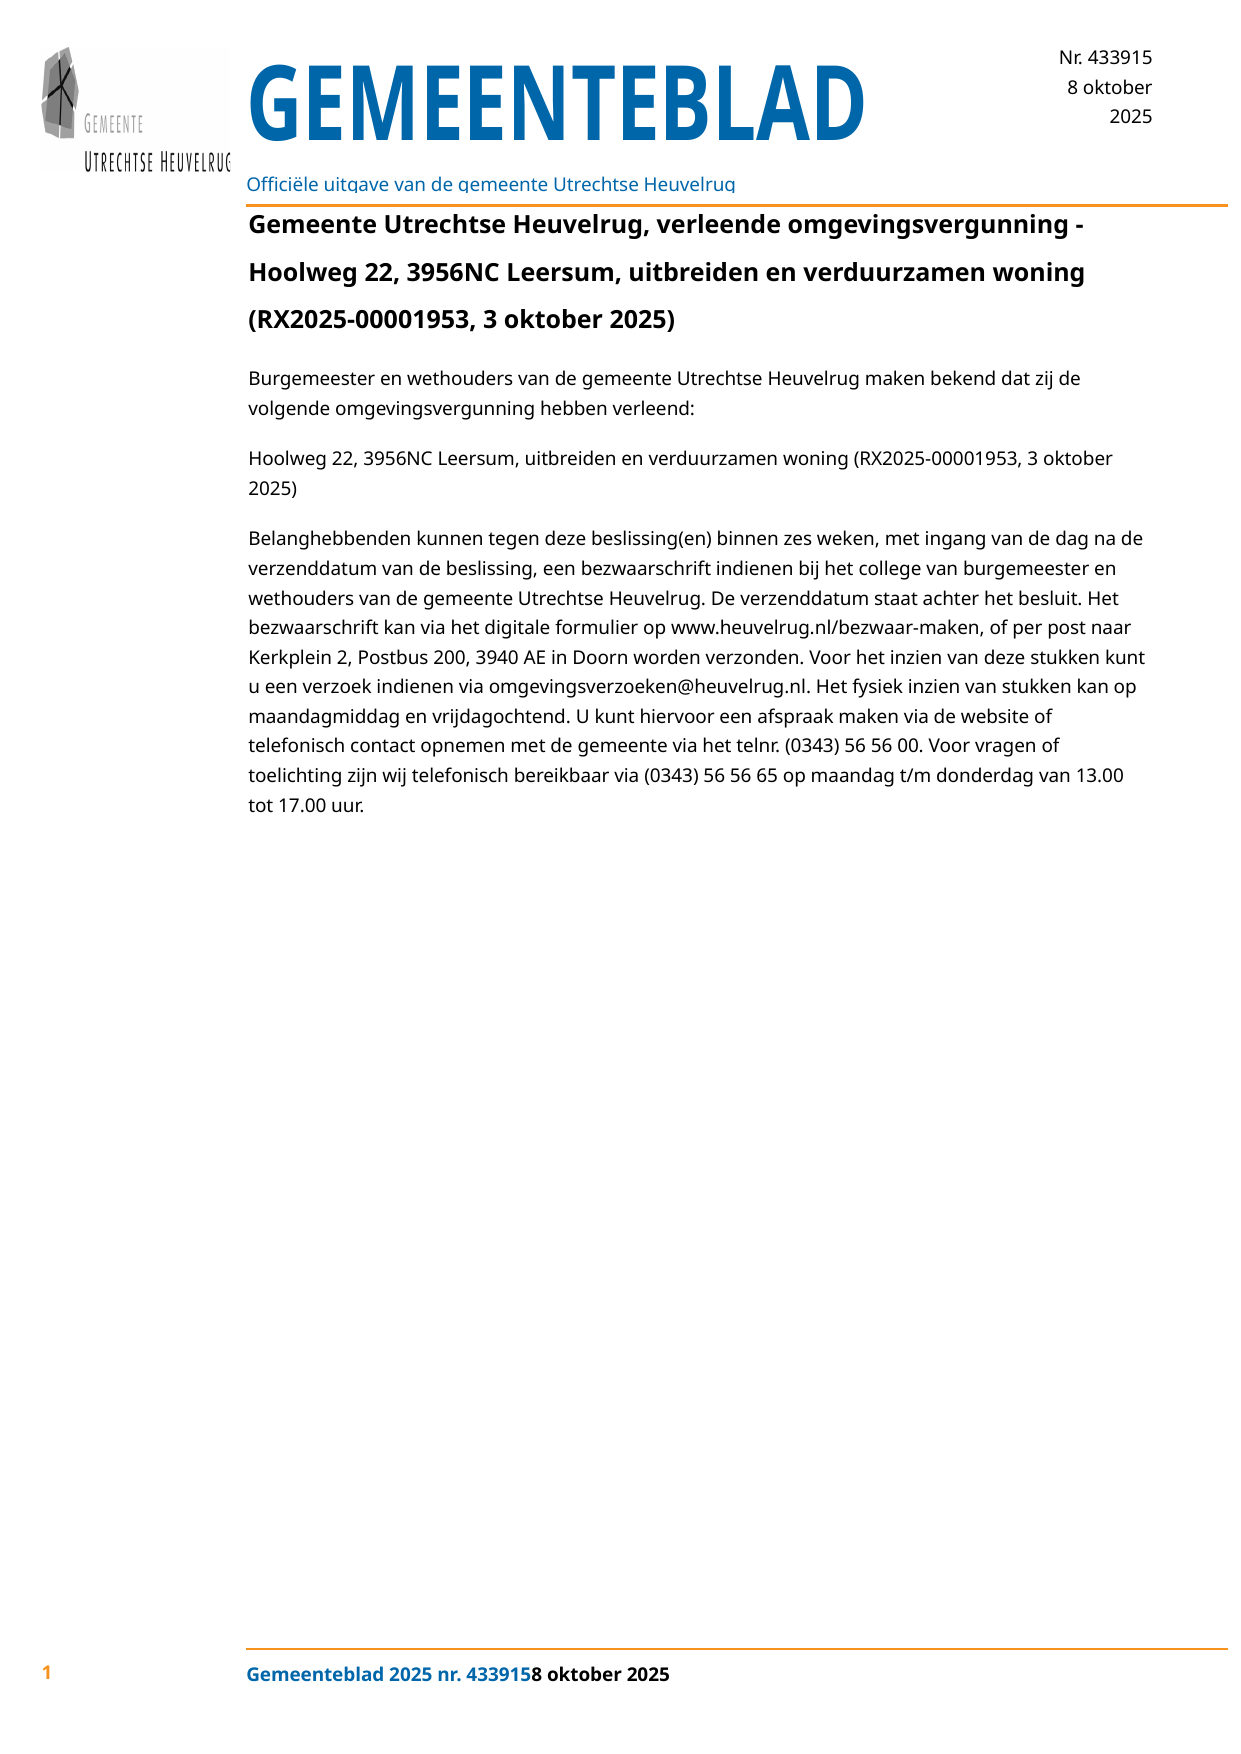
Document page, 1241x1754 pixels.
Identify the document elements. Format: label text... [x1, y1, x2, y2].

picture [41, 47, 231, 172]
text Burgemeester en wethouders van de gemeente Utrechtse Heuvelrug maken bekend dat zij de volgende omgevingsvergunning hebben verleend: [248, 366, 1152, 421]
text Hoolweg 22, 3956NC Leersum, uitbreiden en verduurzamen woning (RX2025-00001953, 3 oktober 2025) [248, 446, 1152, 501]
text Belanghebbenden kunnen tegen deze beslissing(en) binnen zes weken, met ingang van de dag na de verzenddatum van de beslissing, een bezwaarschrift indienen bij het college van burgemeester en wethouders van de gemeente Utrechtse Heuvelrug. De verzenddatum staat achter het besluit. Het bezwaarschrift kan via het digitale formulier op www.heuvelrug.nl/bezwaar-maken, of per post naar Kerkplein 2, Postbus 200, 3940 AE in Doorn worden verzonden. Voor het inzien van deze stukken kunt u een verzoek indienen via omgevingsverzoeken@heuvelrug.nl. Het fysiek inzien van stukken kan op maandagmiddag en vrijdagochtend. U kunt hiervoor een afspraak maken via de website of telefonisch contact opnemen met de gemeente via het telnr. (0343) 56 56 00. Voor vragen of toelichting zijn wij telefonisch bereikbaar via (0343) 56 56 65 op maandag t/m donderdag van 13.00 tot 17.00 uur. [248, 526, 1152, 817]
text Gemeente Utrechtse Heuvelrug, verleende omgevingsvergunning - Hoolweg 22, 3956NC Leersum, uitbreiden en verduurzamen woning (RX2025-00001953, 3 oktober 2025) [248, 207, 1152, 336]
